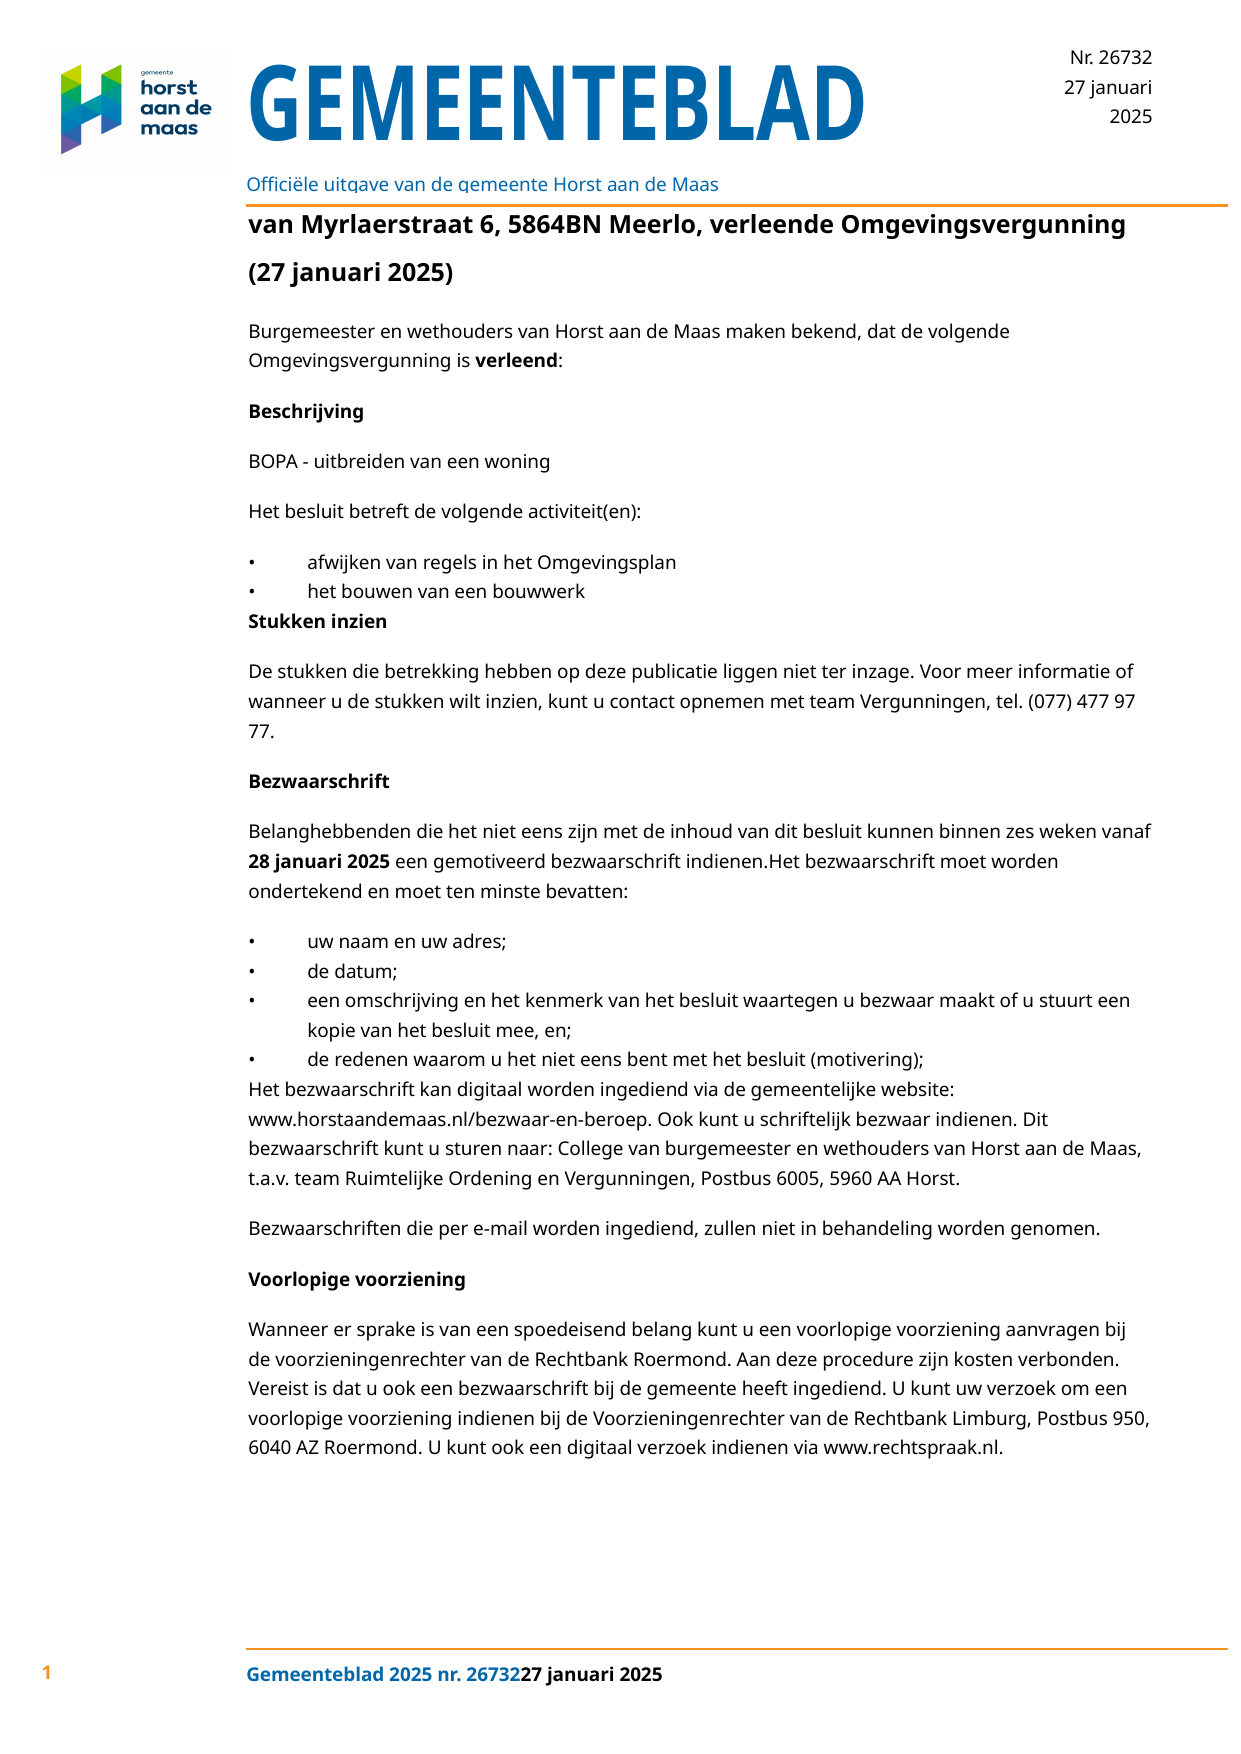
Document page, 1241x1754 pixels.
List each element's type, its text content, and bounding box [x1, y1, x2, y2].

text Het bezwaarschrift kan digitaal worden ingediend via de gemeentelijke website: www.horstaandemaas.nl/bezwaar-en-beroep. Ook kunt u schriftelijk bezwaar indienen. Dit bezwaarschrift kunt u sturen naar: College van burgemeester en wethouders van Horst aan de Maas, t.a.v. team Ruimtelijke Ordening en Vergunningen, Postbus 6005, 5960 AA Horst. [248, 1076, 1152, 1191]
text Wanneer er sprake is van een spoedeisend belang kunt u een voorlopige voorziening aanvragen bij de voorzieningenrechter van de Rechtbank Roermond. Aan deze procedure zijn kosten verbonden. Vereist is dat u ook een bezwaarschrift bij de gemeente heeft ingediend. U kunt uw verzoek om een voorlopige voorziening indienen bij de Voorzieningenrechter van de Rechtbank Limburg, Postbus 950, 6040 AZ Roermond. U kunt ook een digitaal verzoek indienen via www.rechtspraak.nl. [248, 1316, 1152, 1460]
text Bezwaarschriften die per e-mail worden ingediend, zullen niet in behandeling worden genomen. [248, 1215, 1152, 1241]
list afwijken van regels in het Omgevingsplan [248, 549, 1152, 575]
text De stukken die betrekking hebben op deze publicatie liggen niet ter inzage. Voor meer informatie of wanneer u de stukken wilt inzien, kunt u contact opnemen met team Vergunningen, tel. (077) 477 97 77. [248, 659, 1152, 744]
text Beschrijving [248, 398, 1152, 424]
list het bouwen van een bouwwerk [248, 579, 1152, 604]
text Het besluit betreft de volgende activiteit(en): [248, 499, 1152, 524]
text van Myrlaerstraat 6, 5864BN Meerlo, verleende Omgevingsvergunning (27 januari 2025) [248, 207, 1152, 288]
text BOPA - uitbreiden van een woning [248, 448, 1152, 474]
text Bezwaarschrift [248, 768, 1152, 794]
list een omschrijving en het kenmerk van het besluit waartegen u bezwaar maakt of u stuurt een kopie van het besluit mee, en; [248, 987, 1152, 1043]
picture [41, 47, 231, 172]
list de datum; [248, 958, 1152, 984]
text Burgemeester en wethouders van Horst aan de Maas maken bekend, dat de volgende Omgevingsvergunning is verleend: [248, 318, 1152, 373]
list uw naam en uw adres; [248, 928, 1152, 954]
text Belanghebbenden die het niet eens zijn met de inhoud van dit besluit kunnen binnen zes weken vanaf 28 januari 2025 een gemotiveerd bezwaarschrift indienen.Het bezwaarschrift moet worden ondertekend en moet ten minste bevatten: [248, 819, 1152, 904]
text Voorlopige voorziening [248, 1266, 1152, 1292]
list de redenen waarom u het niet eens bent met het besluit (motivering); [248, 1047, 1152, 1072]
text Stukken inzien [248, 608, 1152, 634]
